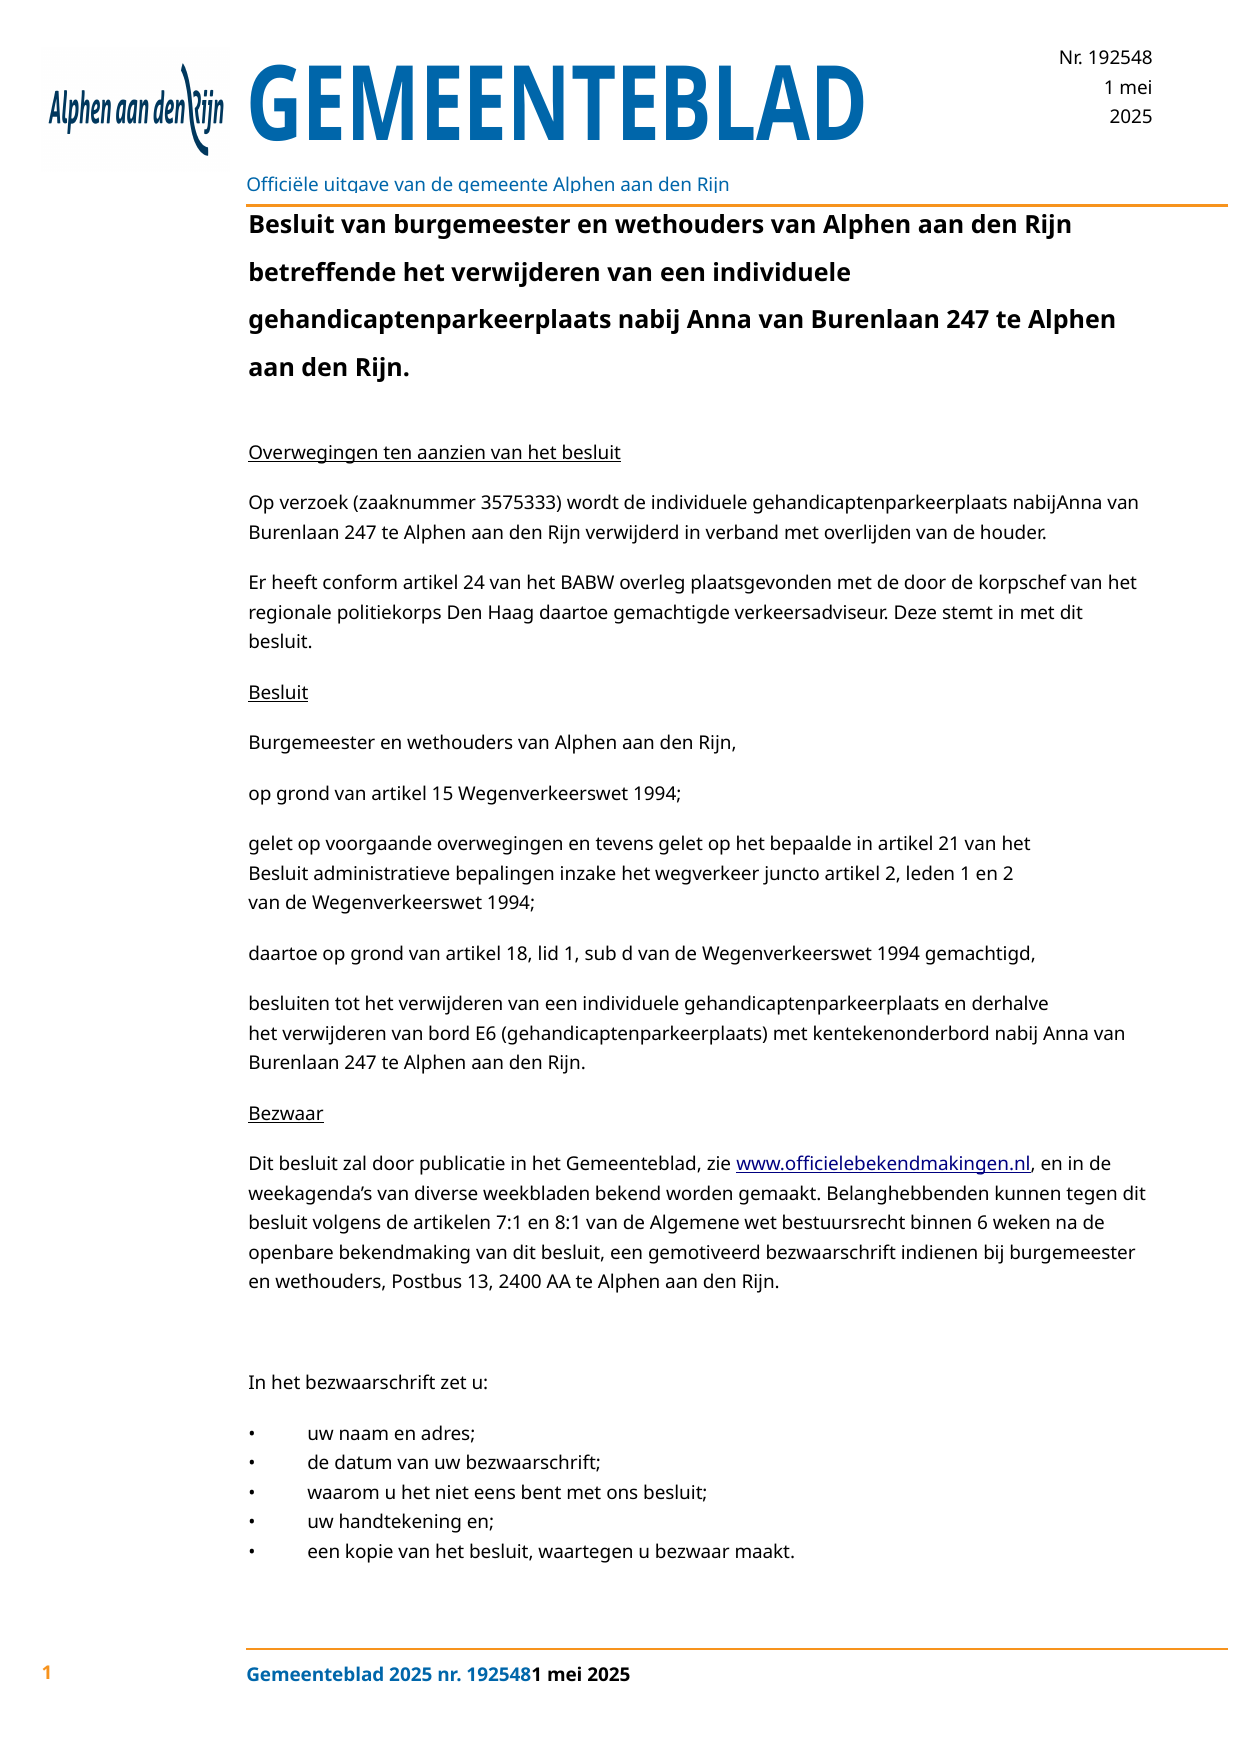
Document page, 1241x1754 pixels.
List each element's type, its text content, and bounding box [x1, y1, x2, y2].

picture [41, 47, 231, 172]
list de datum van uw bezwaarschrift; [248, 1449, 1152, 1475]
text op grond van artikel 15 Wegenverkeerswet 1994; [248, 780, 1152, 805]
text Op verzoek (zaaknummer 3575333) wordt de individuele gehandicaptenparkeerplaats nabijAnna van Burenlaan 247 te Alphen aan den Rijn verwijderd in verband met overlijden van de houder. [248, 489, 1152, 544]
text Burgemeester en wethouders van Alphen aan den Rijn, [248, 729, 1152, 755]
text Bezwaar [248, 1100, 1152, 1125]
text Overwegingen ten aanzien van het besluit [248, 439, 1152, 464]
list uw naam en adres; [248, 1420, 1152, 1445]
list een kopie van het besluit, waartegen u bezwaar maakt. [248, 1538, 1152, 1564]
text gelet op voorgaande overwegingen en tevens gelet op het bepaalde in artikel 21 van het Besluit administratieve bepalingen inzake het wegverkeer juncto artikel 2, leden 1 en 2 van de Wegenverkeerswet 1994; [248, 830, 1152, 915]
text Besluit van burgemeester en wethouders van Alphen aan den Rijn betreffende het verwijderen van een individuele gehandicaptenparkeerplaats nabij Anna van Burenlaan 247 te Alphen aan den Rijn. [248, 207, 1152, 384]
text besluiten tot het verwijderen van een individuele gehandicaptenparkeerplaats en derhalve het verwijderen van bord E6 (gehandicaptenparkeerplaats) met kentekenonderbord nabij Anna van Burenlaan 247 te Alphen aan den Rijn. [248, 990, 1152, 1075]
text In het bezwaarschrift zet u: [248, 1369, 1152, 1395]
text Besluit [248, 679, 1152, 704]
text Er heeft conform artikel 24 van het BABW overleg plaatsgevonden met de door de korpschef van het regionale politiekorps Den Haag daartoe gemachtigde verkeersadviseur. Deze stemt in met dit besluit. [248, 569, 1152, 654]
list uw handtekening en; [248, 1508, 1152, 1534]
list waarom u het niet eens bent met ons besluit; [248, 1479, 1152, 1504]
text daartoe op grond van artikel 18, lid 1, sub d van de Wegenverkeerswet 1994 gemachtigd, [248, 940, 1152, 965]
text Dit besluit zal door publicatie in het Gemeenteblad, zie www.officielebekendmakingen.nl, en in de weekagenda’s van diverse weekbladen bekend worden gemaakt. Belanghebbenden kunnen tegen dit besluit volgens de artikelen 7:1 en 8:1 van de Algemene wet bestuursrecht binnen 6 weken na de openbare bekendmaking van dit besluit, een gemotiveerd bezwaarschrift indienen bij burgemeester en wethouders, Postbus 13, 2400 AA te Alphen aan den Rijn. [248, 1150, 1152, 1294]
